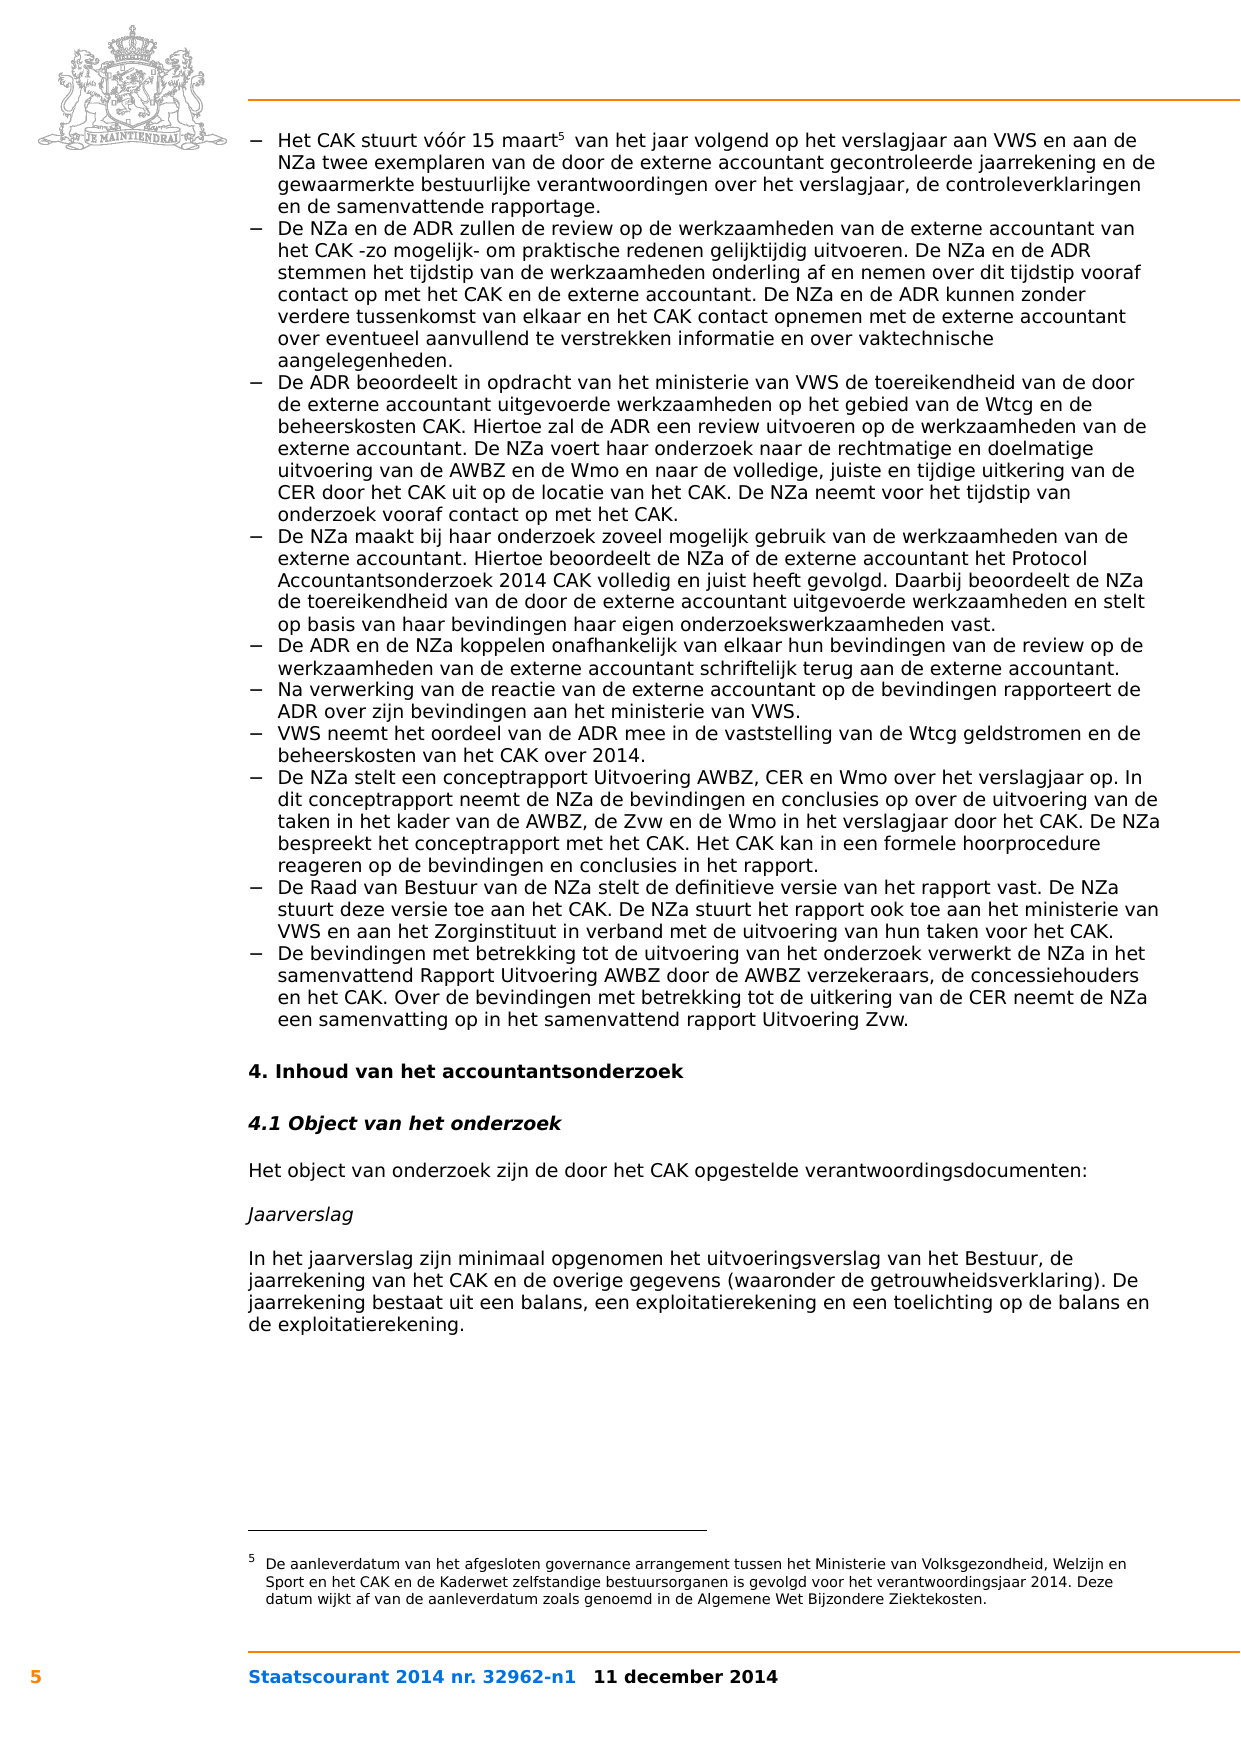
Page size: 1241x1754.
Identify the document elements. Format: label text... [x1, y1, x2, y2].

text − De ADR en de NZa koppelen onafhankelijk van elkaar hun bevindingen van de review op de werkzaamheden van de externe accountant schriftelijk terug aan de externe accountant. [248, 635, 1163, 679]
subtitle 4. Inhoud van het accountantsonderzoek [248, 1061, 1163, 1083]
text − De NZa maakt bij haar onderzoek zoveel mogelijk gebruik van de werkzaamheden van de externe accountant. Hiertoe beoordeelt de NZa of de externe accountant het Protocol Accountantsonderzoek 2014 CAK volledig en juist heeft gevolgd. Daarbij beoordeelt de NZa de toereikendheid van de door de externe accountant uitgevoerde werkzaamheden en stelt op basis van haar bevindingen haar eigen onderzoekswerkzaamheden vast. [248, 526, 1163, 635]
text Het object van onderzoek zijn de door het CAK opgestelde verantwoordingsdocumenten: [248, 1160, 1163, 1182]
text − VWS neemt het oordeel van de ADR mee in de vaststelling van de Wtcg geldstromen en de beheerskosten van het CAK over 2014. [248, 723, 1163, 767]
text − De ADR beoordeelt in opdracht van het ministerie van VWS de toereikendheid van de door de externe accountant uitgevoerde werkzaamheden op het gebied van de Wtcg en de beheerskosten CAK. Hiertoe zal de ADR een review uitvoeren op de werkzaamheden van de externe accountant. De NZa voert haar onderzoek naar de rechtmatige en doelmatige uitvoering van de AWBZ en de Wmo en naar de volledige, juiste en tijdige uitkering van de CER door het CAK uit op de locatie van het CAK. De NZa neemt voor het tijdstip van onderzoek vooraf contact op met het CAK. [248, 372, 1163, 526]
text − De Raad van Bestuur van de NZa stelt de definitieve versie van het rapport vast. De NZa stuurt deze versie toe aan het CAK. De NZa stuurt het rapport ook toe aan het ministerie van VWS en aan het Zorginstituut in verband met de uitvoering van hun taken voor het CAK. [248, 877, 1163, 943]
text De aanleverdatum van het afgesloten governance arrangement tussen het Ministerie van Volksgezondheid, Welzijn en Sport en het CAK en de Kaderwet zelfstandige bestuursorganen is gevolgd voor het verantwoordingsjaar 2014. Deze datum wijkt af van de aanleverdatum zoals genoemd in de Algemene Wet Bijzondere Ziektekosten. [248, 1552, 1163, 1608]
picture [38, 25, 227, 150]
text − De bevindingen met betrekking tot de uitvoering van het onderzoek verwerkt de NZa in het samenvattend Rapport Uitvoering AWBZ door de AWBZ verzekeraars, de concessiehouders en het CAK. Over de bevindingen met betrekking tot de uitkering van de CER neemt de NZa een samenvatting op in het samenvattend rapport Uitvoering Zvw. [248, 943, 1163, 1031]
subtitle 4.1 Object van het onderzoek [248, 1113, 1163, 1135]
text − Na verwerking van de reactie van de externe accountant op de bevindingen rapporteert de ADR over zijn bevindingen aan het ministerie van VWS. [248, 679, 1163, 723]
text In het jaarverslag zijn minimaal opgenomen het uitvoeringsverslag van het Bestuur, de jaarrekening van het CAK en de overige gegevens (waaronder de getrouwheidsverklaring). De jaarrekening bestaat uit een balans, een exploitatierekening en een toelichting op de balans en de exploitatierekening. [248, 1248, 1163, 1336]
text − De NZa en de ADR zullen de review op de werkzaamheden van de externe accountant van het CAK -zo mogelijk- om praktische redenen gelijktijdig uitvoeren. De NZa en de ADR stemmen het tijdstip van de werkzaamheden onderling af en nemen over dit tijdstip vooraf contact op met het CAK en de externe accountant. De NZa en de ADR kunnen zonder verdere tussenkomst van elkaar en het CAK contact opnemen met de externe accountant over eventueel aanvullend te verstrekken informatie en over vaktechnische aangelegenheden. [248, 218, 1163, 372]
subtitle Jaarverslag [248, 1204, 1163, 1226]
text − De NZa stelt een conceptrapport Uitvoering AWBZ, CER en Wmo over het verslagjaar op. In dit conceptrapport neemt de NZa de bevindingen en conclusies op over de uitvoering van de taken in het kader van de AWBZ, de Zvw en de Wmo in het verslagjaar door het CAK. De NZa bespreekt het conceptrapport met het CAK. Het CAK kan in een formele hoorprocedure reageren op de bevindingen en conclusies in het rapport. [248, 767, 1163, 877]
text − Het CAK stuurt vóór 15 maart van het jaar volgend op het verslagjaar aan VWS en aan de NZa twee exemplaren van de door de externe accountant gecontroleerde jaarrekening en de gewaarmerkte bestuurlijke verantwoordingen over het verslagjaar, de controleverklaringen en de samenvattende rapportage. [248, 130, 1163, 218]
